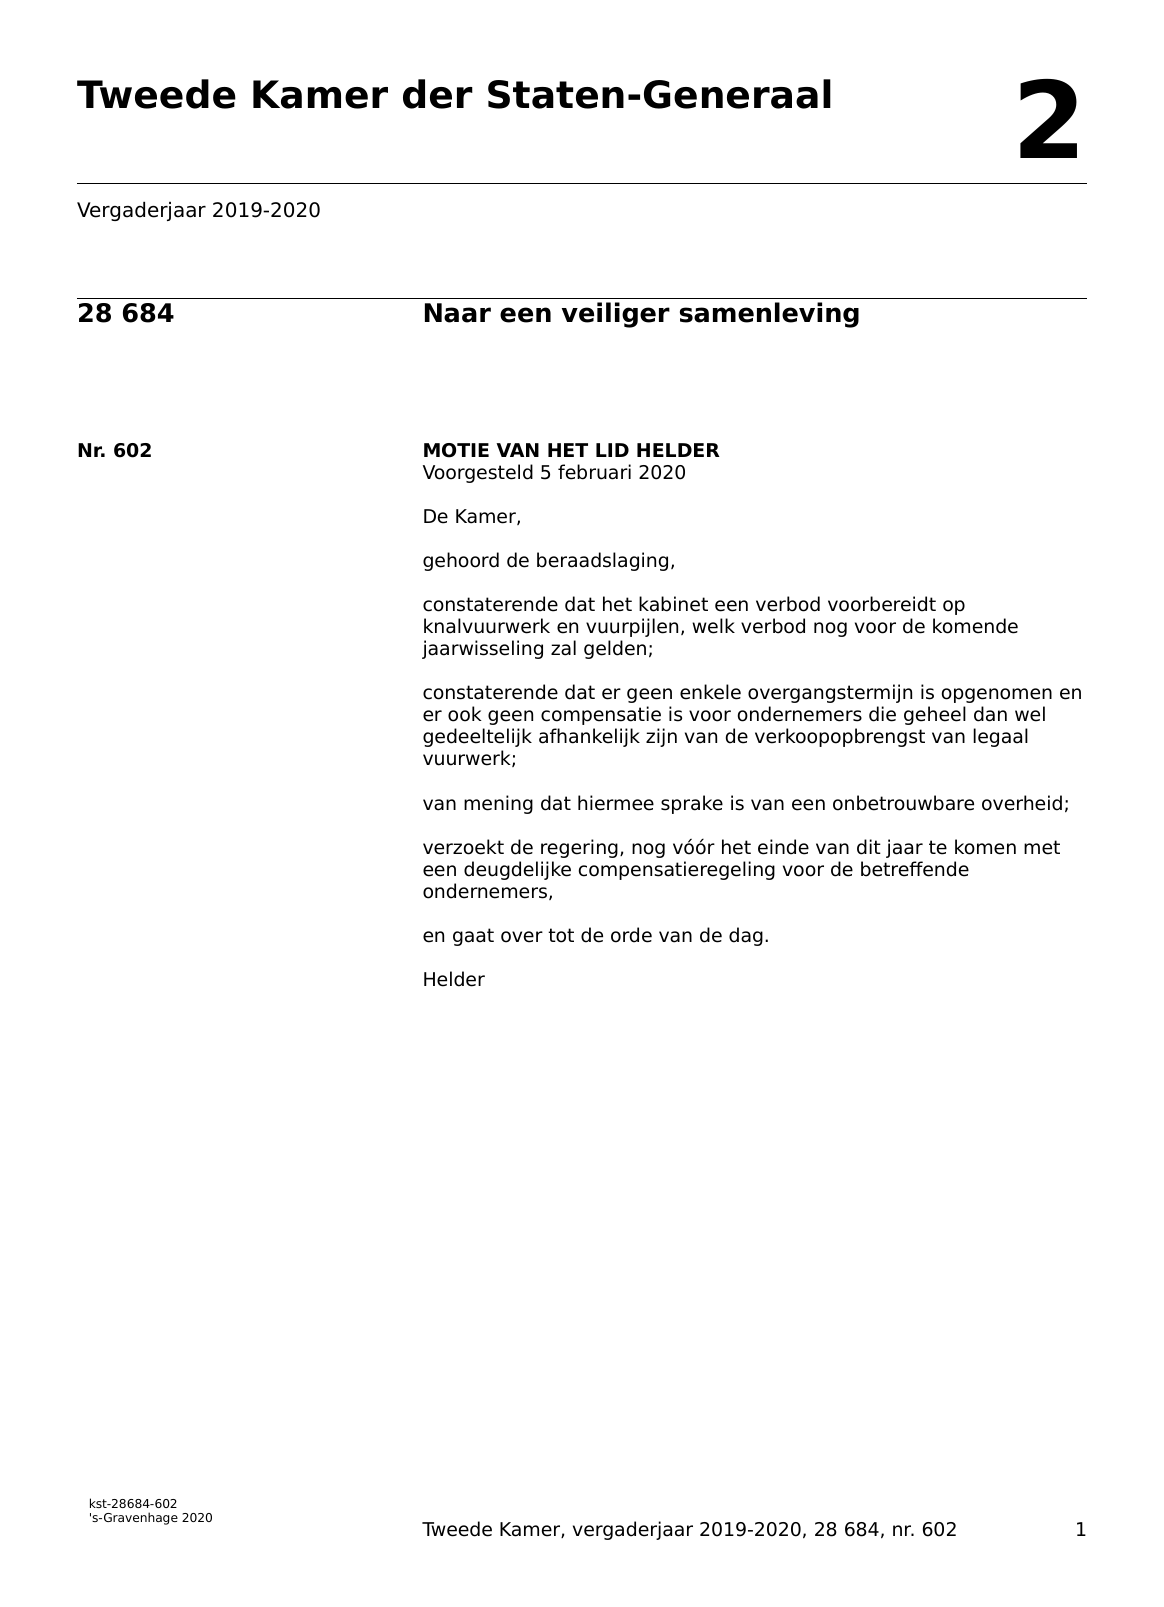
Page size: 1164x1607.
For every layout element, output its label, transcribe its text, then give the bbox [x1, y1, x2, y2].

table_header 2 [886, 59, 1087, 183]
table_cell Vergaderjaar 2019-2020 [77, 184, 1087, 298]
text constaterende dat het kabinet een verbod voorbereidt op knalvuurwerk en vuurpijlen, welk verbod nog voor de komende jaarwisseling zal gelden; [422, 594, 1087, 660]
text gehoord de beraadslaging, [422, 550, 1087, 572]
text Voorgesteld 5 februari 2020 [422, 462, 1087, 484]
text constaterende dat er geen enkele overgangstermijn is opgenomen en er ook geen compensatie is voor ondernemers die geheel dan wel gedeeltelijk afhankelijk zijn van de verkoopopbrengst van legaal vuurwerk; [422, 682, 1087, 770]
text verzoekt de regering, nog vóór het einde van dit jaar te komen met een deugdelijke compensatieregeling voor de betreffende ondernemers, [422, 837, 1087, 902]
table_header Tweede Kamer der Staten-Generaal [77, 59, 886, 183]
text kst-28684-602 [88, 1497, 323, 1511]
text en gaat over tot de orde van de dag. [422, 925, 1087, 947]
text Helder [422, 969, 1087, 991]
subtitle 28 684 Naar een veiliger samenleving [77, 299, 1087, 329]
text van mening dat hiermee sprake is van een onbetrouwbare overheid; [422, 792, 1087, 814]
subtitle Nr. 602 MOTIE VAN HET LID HELDER [77, 440, 1087, 462]
text De Kamer, [422, 506, 1087, 528]
text 's-Gravenhage 2020 [88, 1511, 323, 1525]
